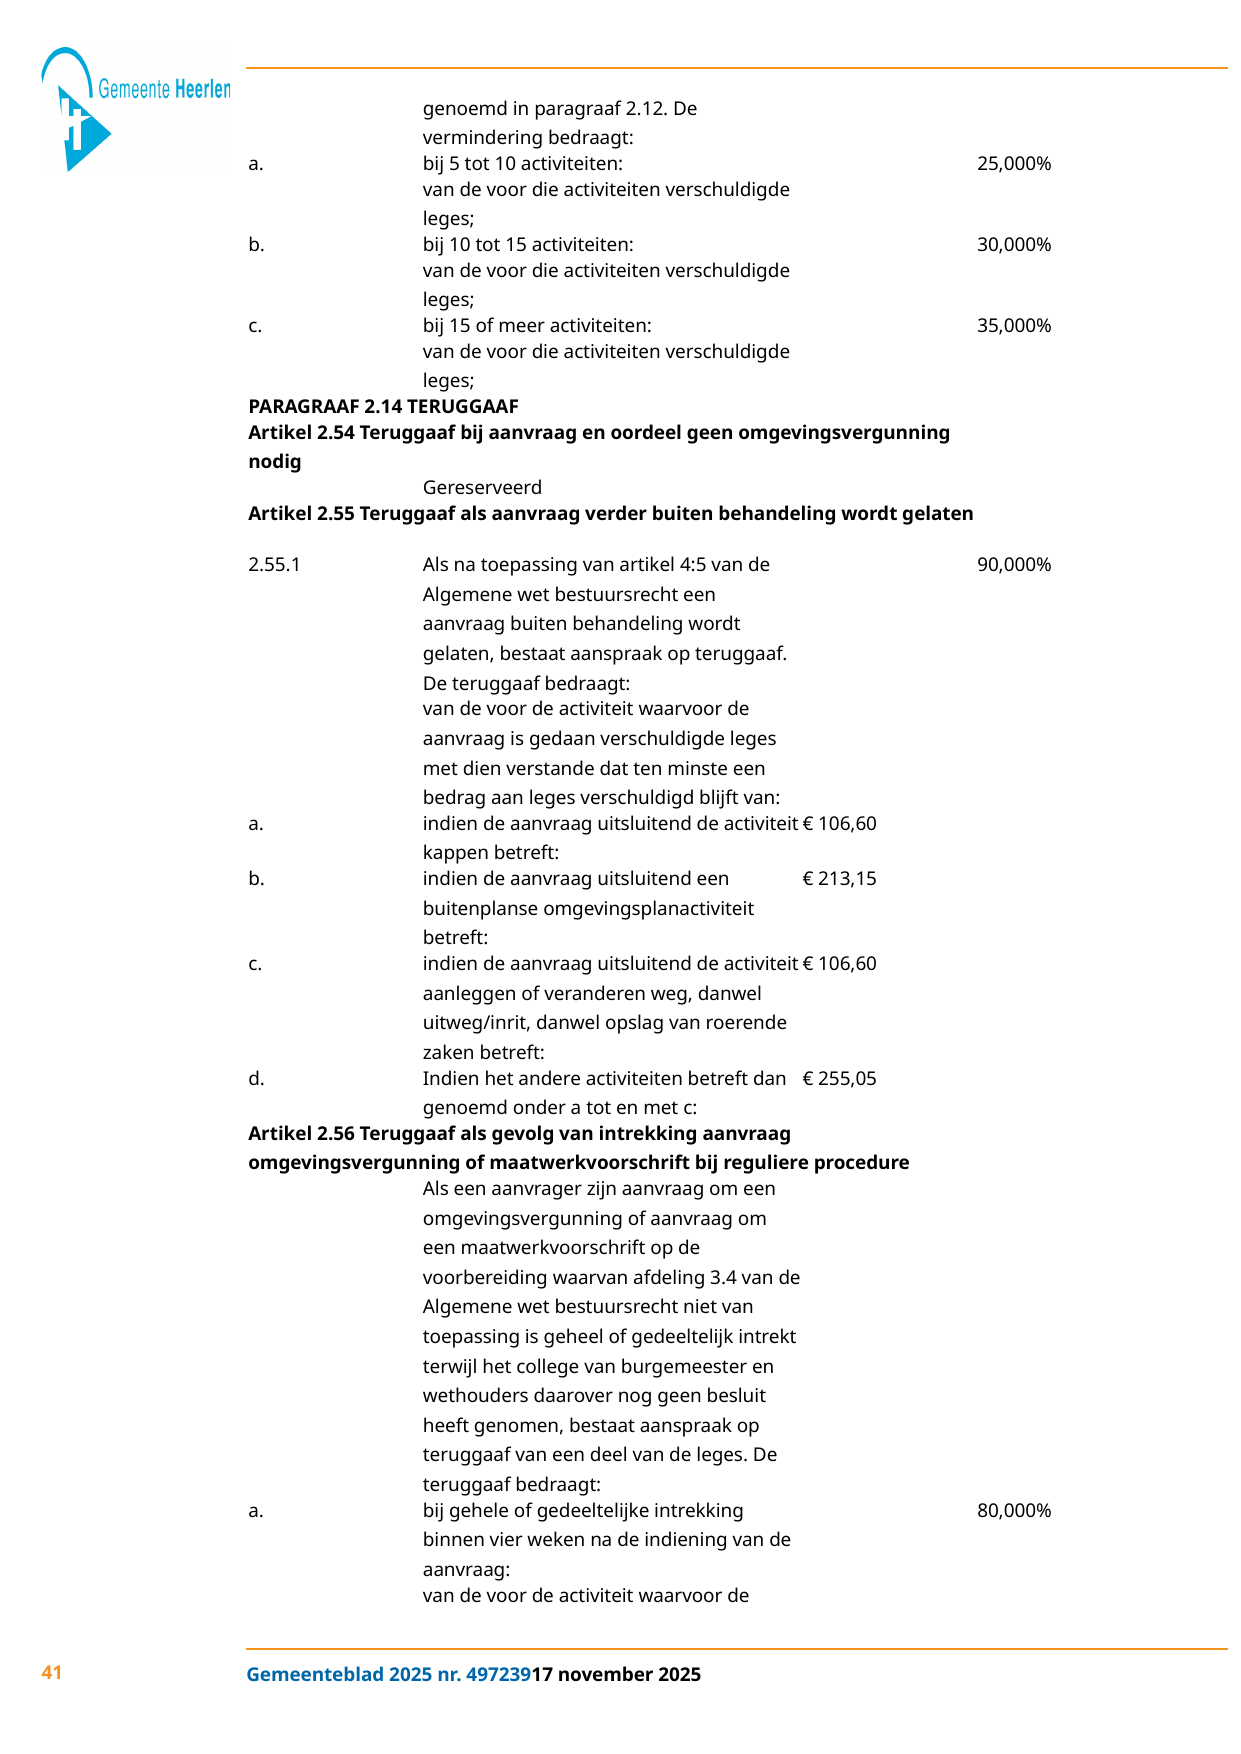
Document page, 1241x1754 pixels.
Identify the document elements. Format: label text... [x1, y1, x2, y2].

table_cell Artikel 2.55 Teruggaaf als aanvraag verder buiten behandeling wordt gelaten [248, 500, 977, 526]
table_cell 30,000% [977, 231, 1152, 257]
table_cell [248, 474, 423, 500]
table_cell Indien het andere activiteiten betreft dan genoemd onder a tot en met c: [423, 1065, 802, 1120]
table_cell b. [248, 231, 423, 257]
table_cell PARAGRAAF 2.14 TERUGGAAF [248, 393, 1152, 419]
table_cell van de voor die activiteiten verschuldigde leges; [423, 257, 802, 312]
table_cell bij 10 tot 15 activiteiten: [423, 231, 802, 257]
table_cell [802, 338, 977, 393]
table_cell [248, 338, 423, 393]
table_cell [802, 312, 977, 338]
table_cell € 106,60 [802, 810, 977, 865]
table_cell Als na toepassing van artikel 4:5 van de Algemene wet bestuursrecht een aanvraag buiten behandeling wordt gelaten, bestaat aanspraak op teruggaaf. De teruggaaf bedraagt: [423, 551, 802, 696]
table_cell [802, 474, 977, 500]
table_cell 25,000% [977, 150, 1152, 176]
table_cell van de voor die activiteiten verschuldigde leges; [423, 338, 802, 393]
table_cell genoemd in paragraaf 2.12. De vermindering bedraagt: [423, 95, 802, 150]
table_cell van de voor die activiteiten verschuldigde leges; [423, 176, 802, 231]
table_cell [802, 551, 977, 696]
table_cell b. [248, 865, 423, 950]
table_cell [802, 1175, 977, 1497]
table_cell [248, 95, 423, 150]
table_cell [248, 526, 423, 551]
table_cell [423, 526, 802, 551]
table_cell [977, 474, 1152, 500]
table_cell [977, 176, 1152, 231]
table_cell a. [248, 150, 423, 176]
table_cell d. [248, 1065, 423, 1120]
table_cell [977, 1065, 1152, 1120]
table_cell bij gehele of gedeeltelijke intrekking binnen vier weken na de indiening van de aanvraag: [423, 1497, 802, 1582]
table_cell [977, 526, 1152, 551]
table_cell van de voor de activiteit waarvoor de aanvraag is gedaan verschuldigde leges met dien verstande dat ten minste een bedrag aan leges verschuldigd blijft van: [423, 696, 802, 810]
table_cell van de voor de activiteit waarvoor de [423, 1582, 802, 1607]
table_cell indien de aanvraag uitsluitend een buitenplanse omgevingsplanactiviteit betreft: [423, 865, 802, 950]
table_cell Artikel 2.54 Teruggaaf bij aanvraag en oordeel geen omgevingsvergunning nodig [248, 419, 977, 474]
table_cell [802, 95, 977, 150]
table_cell [248, 696, 423, 810]
table_cell c. [248, 312, 423, 338]
table_cell [802, 176, 977, 231]
picture [41, 47, 231, 172]
table_cell [977, 1582, 1152, 1607]
table_cell bij 5 tot 10 activiteiten: [423, 150, 802, 176]
table_cell Als een aanvrager zijn aanvraag om een omgevingsvergunning of aanvraag om een maatwerkvoorschrift op de voorbereiding waarvan afdeling 3.4 van de Algemene wet bestuursrecht niet van toepassing is geheel of gedeeltelijk intrekt terwijl het college van burgemeester en wethouders daarover nog geen besluit heeft genomen, bestaat aanspraak op teruggaaf van een deel van de leges. De teruggaaf bedraagt: [423, 1175, 802, 1497]
table_cell [802, 1582, 977, 1607]
table_cell a. [248, 810, 423, 865]
table_cell Artikel 2.56 Teruggaaf als gevolg van intrekking aanvraag omgevingsvergunning of maatwerkvoorschrift bij reguliere procedure [248, 1120, 977, 1175]
table_cell [248, 1582, 423, 1607]
table_cell € 213,15 [802, 865, 977, 950]
table_cell a. [248, 1497, 423, 1582]
table_cell c. [248, 950, 423, 1065]
table_cell [977, 338, 1152, 393]
table_cell [977, 95, 1152, 150]
table_cell [248, 1175, 423, 1497]
table_cell [802, 150, 977, 176]
table_cell [977, 950, 1152, 1065]
table_cell 2.55.1 [248, 551, 423, 696]
table_cell € 106,60 [802, 950, 977, 1065]
table_cell 90,000% [977, 551, 1152, 696]
table_cell [248, 257, 423, 312]
table_cell [977, 257, 1152, 312]
table_cell indien de aanvraag uitsluitend de activiteit kappen betreft: [423, 810, 802, 865]
table_cell indien de aanvraag uitsluitend de activiteit aanleggen of veranderen weg, danwel uitweg/inrit, danwel opslag van roerende zaken betreft: [423, 950, 802, 1065]
table_cell [977, 1175, 1152, 1497]
table_cell 35,000% [977, 312, 1152, 338]
table_cell [802, 1497, 977, 1582]
table_cell [802, 257, 977, 312]
table_cell € 255,05 [802, 1065, 977, 1120]
table_cell [802, 696, 977, 810]
table_cell Gereserveerd [423, 474, 802, 500]
table_cell [802, 231, 977, 257]
table_cell bij 15 of meer activiteiten: [423, 312, 802, 338]
table_cell [248, 176, 423, 231]
picture [41, 47, 59, 70]
table_cell 80,000% [977, 1497, 1152, 1582]
table_cell [802, 526, 977, 551]
table_cell [977, 865, 1152, 950]
table_cell [977, 810, 1152, 865]
table_cell [977, 696, 1152, 810]
